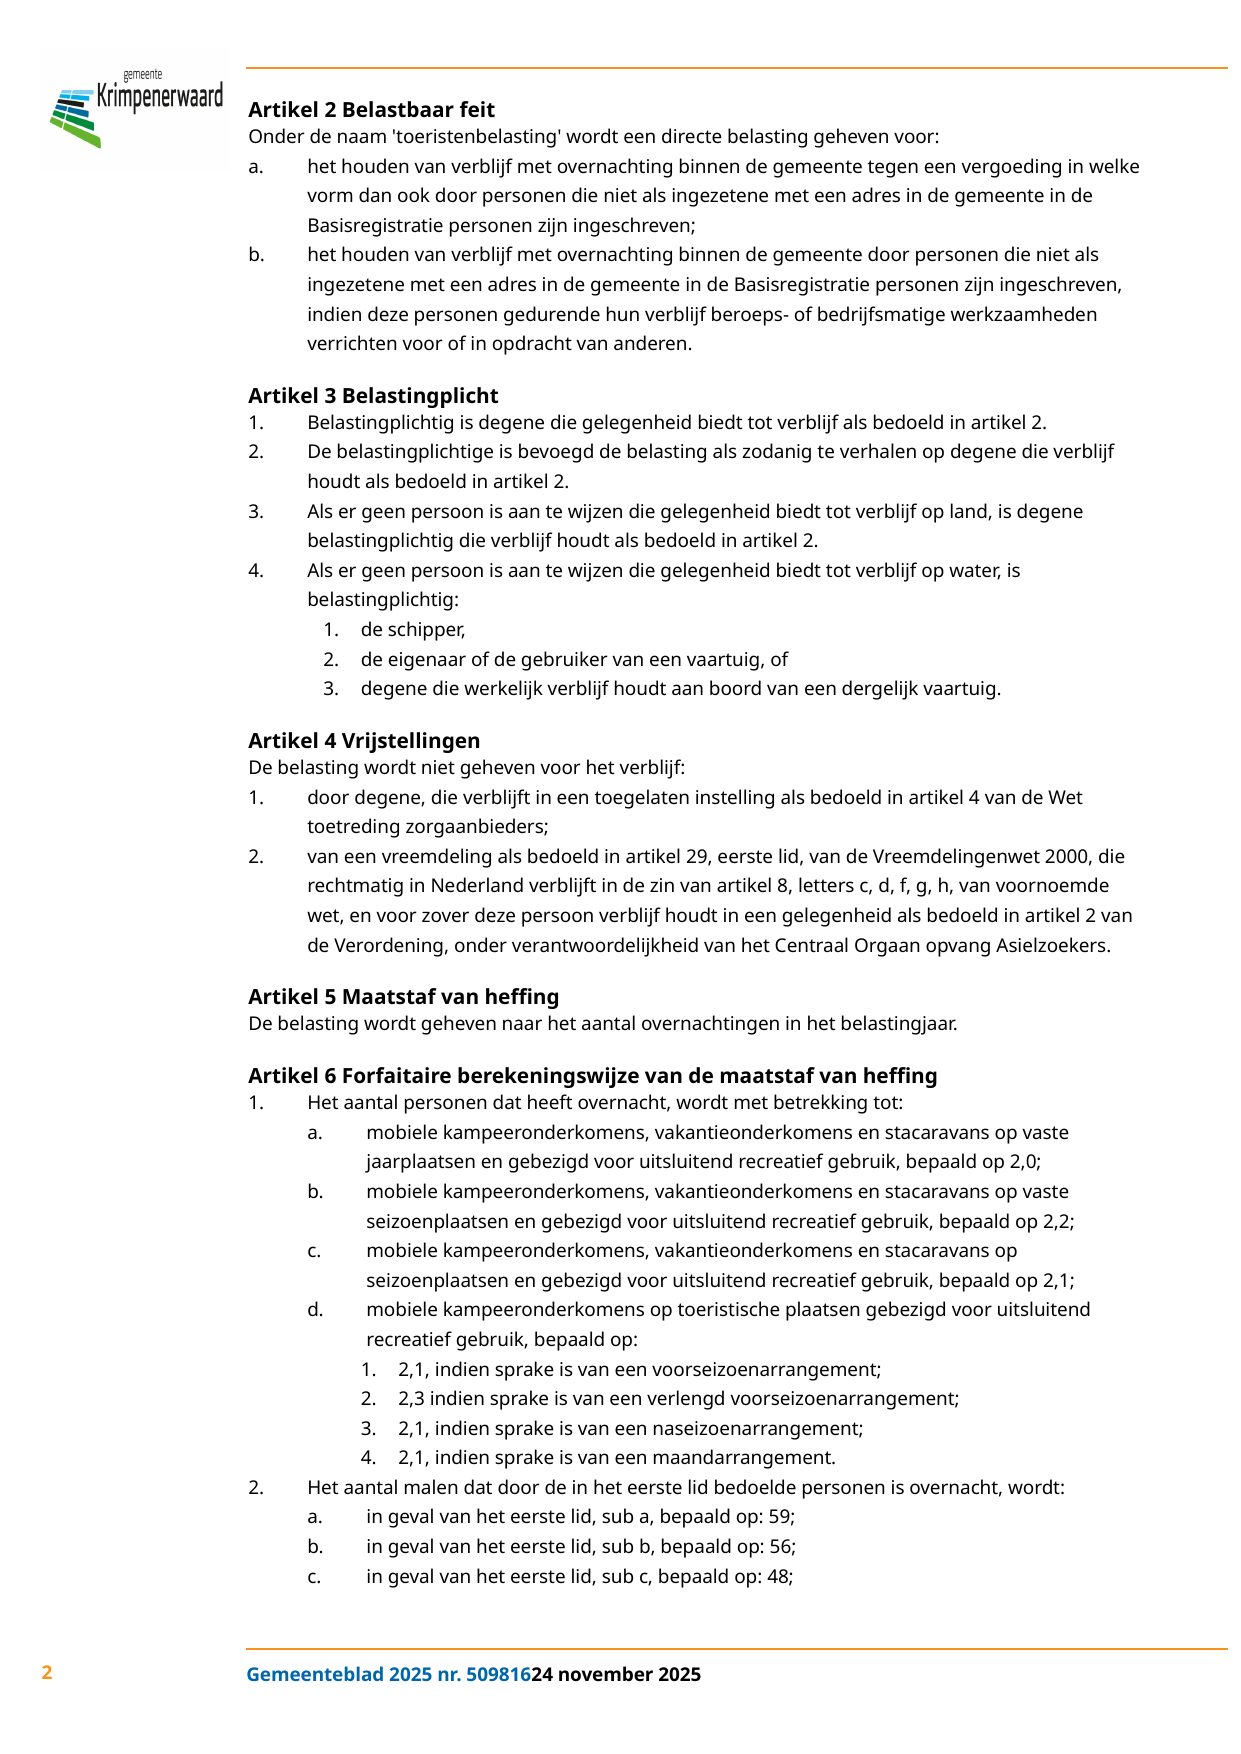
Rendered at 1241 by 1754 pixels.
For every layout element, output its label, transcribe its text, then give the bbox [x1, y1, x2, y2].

list door degene, die verblijft in een toegelaten instelling als bedoeld in artikel 4 van de Wet toetreding zorgaanbieders; [248, 784, 1152, 839]
list 2,3 indien sprake is van een verlengd voorseizoenarrangement; [361, 1385, 1152, 1411]
list het houden van verblijf met overnachting binnen de gemeente door personen die niet als ingezetene met een adres in de gemeente in de Basisregistratie personen zijn ingeschreven, indien deze personen gedurende hun verblijf beroeps- of bedrijfsmatige werkzaamheden verrichten voor of in opdracht van anderen. [248, 242, 1152, 356]
list degene die werkelijk verblijf houdt aan boord van een dergelijk vaartuig. [323, 675, 1152, 701]
list Het aantal malen dat door de in het eerste lid bedoelde personen is overnacht, wordt: [248, 1474, 1152, 1500]
list de schipper, [323, 616, 1152, 642]
list 2,1, indien sprake is van een naseizoenarrangement; [361, 1415, 1152, 1441]
text Artikel 6 Forfaitaire berekeningswijze van de maatstaf van heffing [248, 1061, 1152, 1089]
text De belasting wordt geheven naar het aantal overnachtingen in het belastingjaar. [248, 1011, 1152, 1036]
text Artikel 4 Vrijstellingen [248, 726, 1152, 754]
text De belasting wordt niet geheven voor het verblijf: [248, 754, 1152, 780]
list mobiele kampeeronderkomens, vakantieonderkomens en stacaravans op vaste seizoenplaatsen en gebezigd voor uitsluitend recreatief gebruik, bepaald op 2,2; [307, 1178, 1152, 1233]
list mobiele kampeeronderkomens, vakantieonderkomens en stacaravans op vaste jaarplaatsen en gebezigd voor uitsluitend recreatief gebruik, bepaald op 2,0; [307, 1119, 1152, 1174]
list De belastingplichtige is bevoegd de belasting als zodanig te verhalen op degene die verblijf houdt als bedoeld in artikel 2. [248, 439, 1152, 494]
list 2,1, indien sprake is van een voorseizoenarrangement; [361, 1356, 1152, 1381]
text Onder de naam 'toeristenbelasting' wordt een directe belasting geheven voor: [248, 123, 1152, 149]
list Het aantal personen dat heeft overnacht, wordt met betrekking tot: [248, 1089, 1152, 1115]
text Artikel 3 Belastingplicht [248, 381, 1152, 409]
list mobiele kampeeronderkomens op toeristische plaatsen gebezigd voor uitsluitend recreatief gebruik, bepaald op: [307, 1297, 1152, 1352]
list Als er geen persoon is aan te wijzen die gelegenheid biedt tot verblijf op water, is belastingplichtig: [248, 557, 1152, 612]
list in geval van het eerste lid, sub a, bepaald op: 59; [307, 1504, 1152, 1529]
list 2,1, indien sprake is van een maandarrangement. [361, 1444, 1152, 1470]
list in geval van het eerste lid, sub b, bepaald op: 56; [307, 1533, 1152, 1559]
picture [41, 47, 231, 172]
text Artikel 5 Maatstaf van heffing [248, 982, 1152, 1011]
text Artikel 2 Belastbaar feit [248, 95, 1152, 123]
list het houden van verblijf met overnachting binnen de gemeente tegen een vergoeding in welke vorm dan ook door personen die niet als ingezetene met een adres in de gemeente in de Basisregistratie personen zijn ingeschreven; [248, 153, 1152, 238]
list Als er geen persoon is aan te wijzen die gelegenheid biedt tot verblijf op land, is degene belastingplichtig die verblijf houdt als bedoeld in artikel 2. [248, 498, 1152, 553]
list in geval van het eerste lid, sub c, bepaald op: 48; [307, 1563, 1152, 1588]
list mobiele kampeeronderkomens, vakantieonderkomens en stacaravans op seizoenplaatsen en gebezigd voor uitsluitend recreatief gebruik, bepaald op 2,1; [307, 1237, 1152, 1293]
list de eigenaar of de gebruiker van een vaartuig, of [323, 646, 1152, 672]
list Belastingplichtig is degene die gelegenheid biedt tot verblijf als bedoeld in artikel 2. [248, 409, 1152, 435]
list van een vreemdeling als bedoeld in artikel 29, eerste lid, van de Vreemdelingenwet 2000, die rechtmatig in Nederland verblijft in de zin van artikel 8, letters c, d, f, g, h, van voornoemde wet, en voor zover deze persoon verblijf houdt in een gelegenheid als bedoeld in artikel 2 van de Verordening, onder verantwoordelijkheid van het Centraal Orgaan opvang Asielzoekers. [248, 843, 1152, 957]
